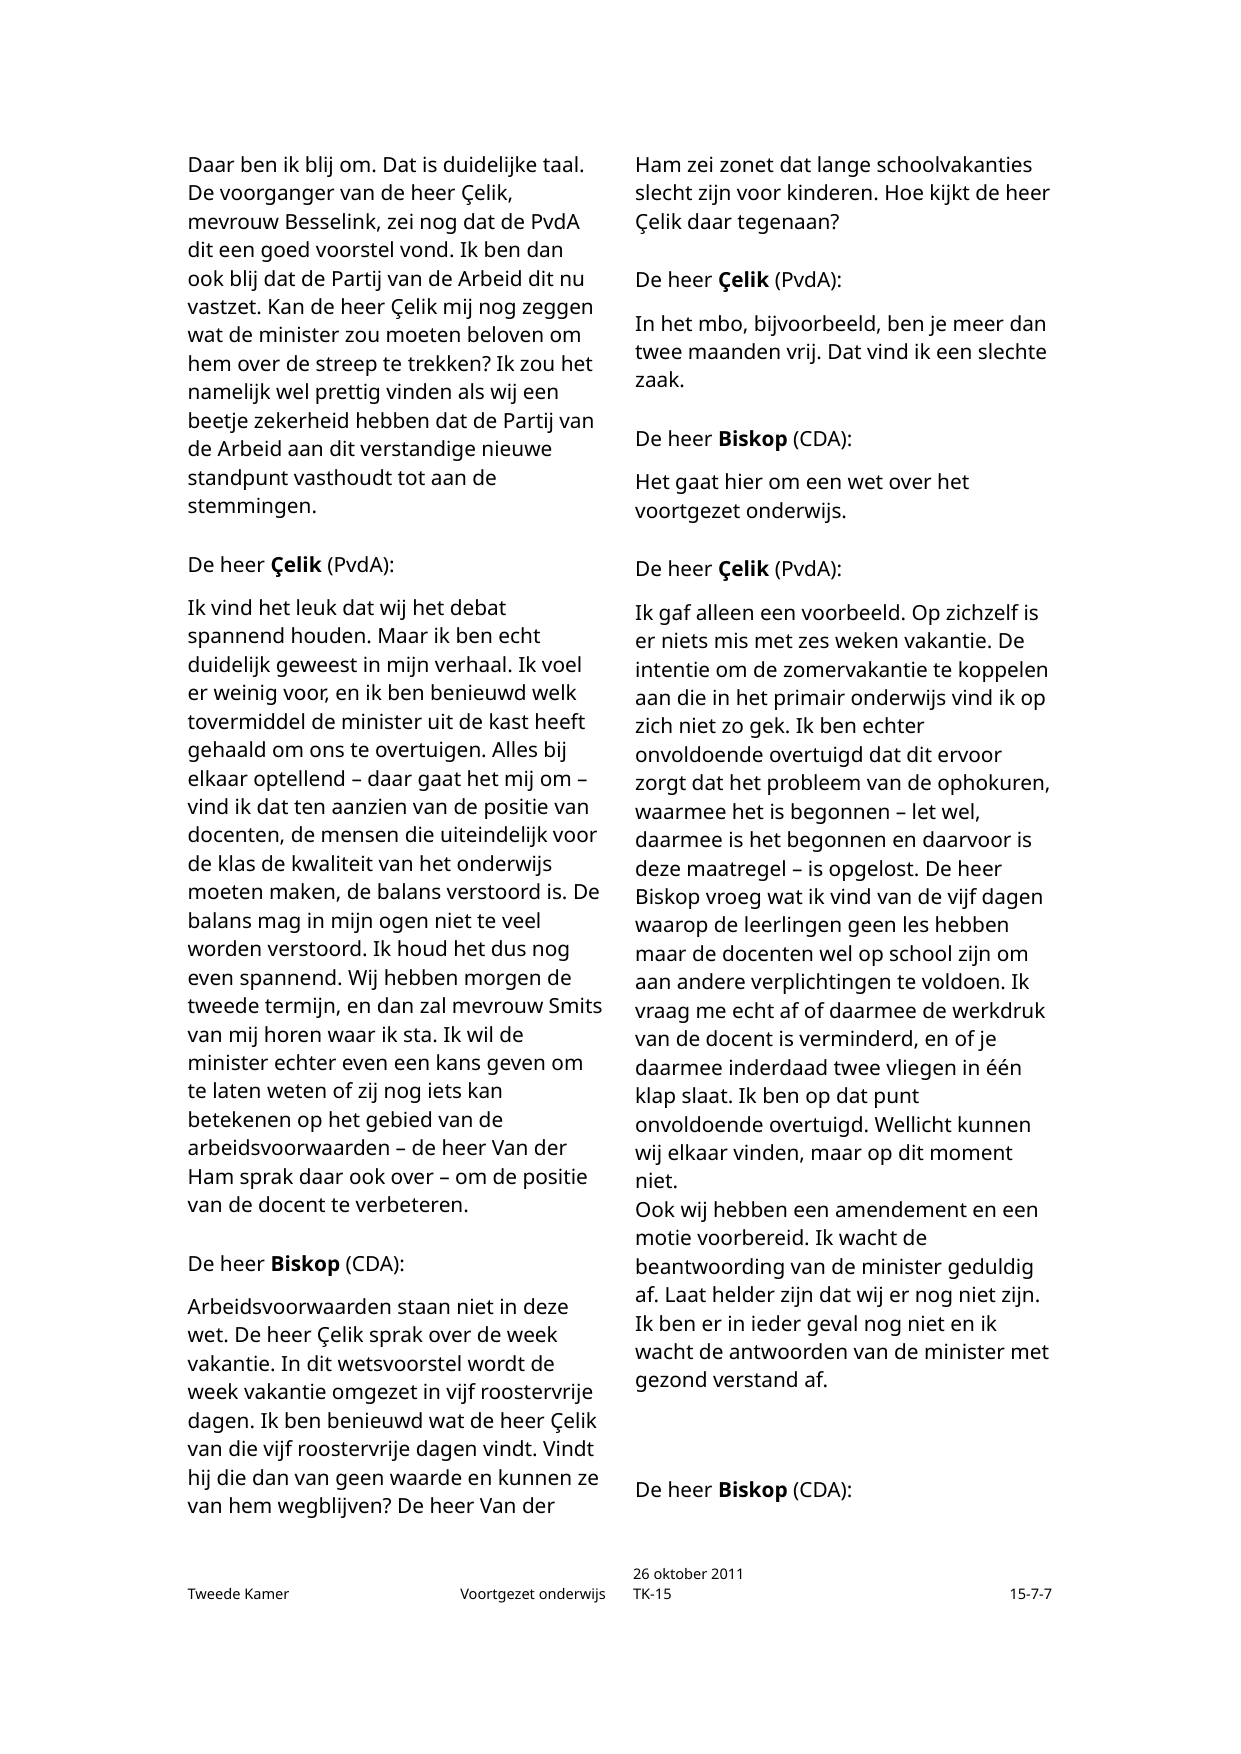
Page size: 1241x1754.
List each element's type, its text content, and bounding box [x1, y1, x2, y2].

text De heer Biskop (CDA): [635, 424, 1053, 452]
text De heer Çelik (PvdA): [635, 554, 1053, 583]
text Ik vind het leuk dat wij het debat spannend houden. Maar ik ben echt duidelijk geweest in mijn verhaal. Ik voel er weinig voor, en ik ben benieuwd welk tovermiddel de minister uit de kast heeft gehaald om ons te overtuigen. Alles bij elkaar optellend – daar gaat het mij om – vind ik dat ten aanzien van de positie van docenten, de mensen die uiteindelijk voor de klas de kwaliteit van het onderwijs moeten maken, de balans verstoord is. De balans mag in mijn ogen niet te veel worden verstoord. Ik houd het dus nog even spannend. Wij hebben morgen de tweede termijn, en dan zal mevrouw Smits van mij horen waar ik sta. Ik wil de minister echter even een kans geven om te laten weten of zij nog iets kan betekenen op het gebied van de arbeidsvoorwaarden – de heer Van der Ham sprak daar ook over – om de positie van de docent te verbeteren. [187, 593, 605, 1219]
text Arbeidsvoorwaarden staan niet in deze wet. De heer Çelik sprak over de week vakantie. In dit wetsvoorstel wordt de week vakantie omgezet in vijf roostervrije dagen. Ik ben benieuwd wat de heer Çelik van die vijf roostervrije dagen vindt. Vindt hij die dan van geen waarde en kunnen ze van hem wegblijven? De heer Van der [187, 1292, 605, 1520]
text Ik gaf alleen een voorbeeld. Op zichzelf is er niets mis met zes weken vakantie. De intentie om de zomervakantie te koppelen aan die in het primair onderwijs vind ik op zich niet zo gek. Ik ben echter onvoldoende overtuigd dat dit ervoor zorgt dat het probleem van de ophokuren, waarmee het is begonnen – let wel, daarmee is het begonnen en daarvoor is deze maatregel – is opgelost. De heer Biskop vroeg wat ik vind van de vijf dagen waarop de leerlingen geen les hebben maar de docenten wel op school zijn om aan andere verplichtingen te voldoen. Ik vraag me echt af of daarmee de werkdruk van de docent is verminderd, en of je daarmee inderdaad twee vliegen in één klap slaat. Ik ben op dat punt onvoldoende overtuigd. Wellicht kunnen wij elkaar vinden, maar op dit moment niet. [635, 598, 1053, 1195]
text Ook wij hebben een amendement en een motie voorbereid. Ik wacht de beantwoording van de minister geduldig af. Laat helder zijn dat wij er nog niet zijn. Ik ben er in ieder geval nog niet en ik wacht de antwoorden van de minister met gezond verstand af. [635, 1195, 1053, 1394]
text  [635, 1424, 1053, 1452]
text In het mbo, bijvoorbeeld, ben je meer dan twee maanden vrij. Dat vind ik een slechte zaak. [635, 309, 1053, 394]
text Daar ben ik blij om. Dat is duidelijke taal. De voorganger van de heer Çelik, mevrouw Besselink, zei nog dat de PvdA dit een goed voorstel vond. Ik ben dan ook blij dat de Partij van de Arbeid dit nu vastzet. Kan de heer Çelik mij nog zeggen wat de minister zou moeten beloven om hem over de streep te trekken? Ik zou het namelijk wel prettig vinden als wij een beetje zekerheid hebben dat de Partij van de Arbeid aan dit verstandige nieuwe standpunt vasthoudt tot aan de stemmingen. [187, 150, 605, 520]
text De heer Çelik (PvdA): [187, 550, 605, 578]
text De heer Biskop (CDA): [635, 1475, 1053, 1503]
text De heer Çelik (PvdA): [635, 265, 1053, 294]
text De heer Biskop (CDA): [187, 1249, 605, 1277]
text Ham zei zonet dat lange schoolvakanties slecht zijn voor kinderen. Hoe kijkt de heer Çelik daar tegenaan? [635, 150, 1053, 235]
text Het gaat hier om een wet over het voortgezet onderwijs. [635, 467, 1053, 524]
